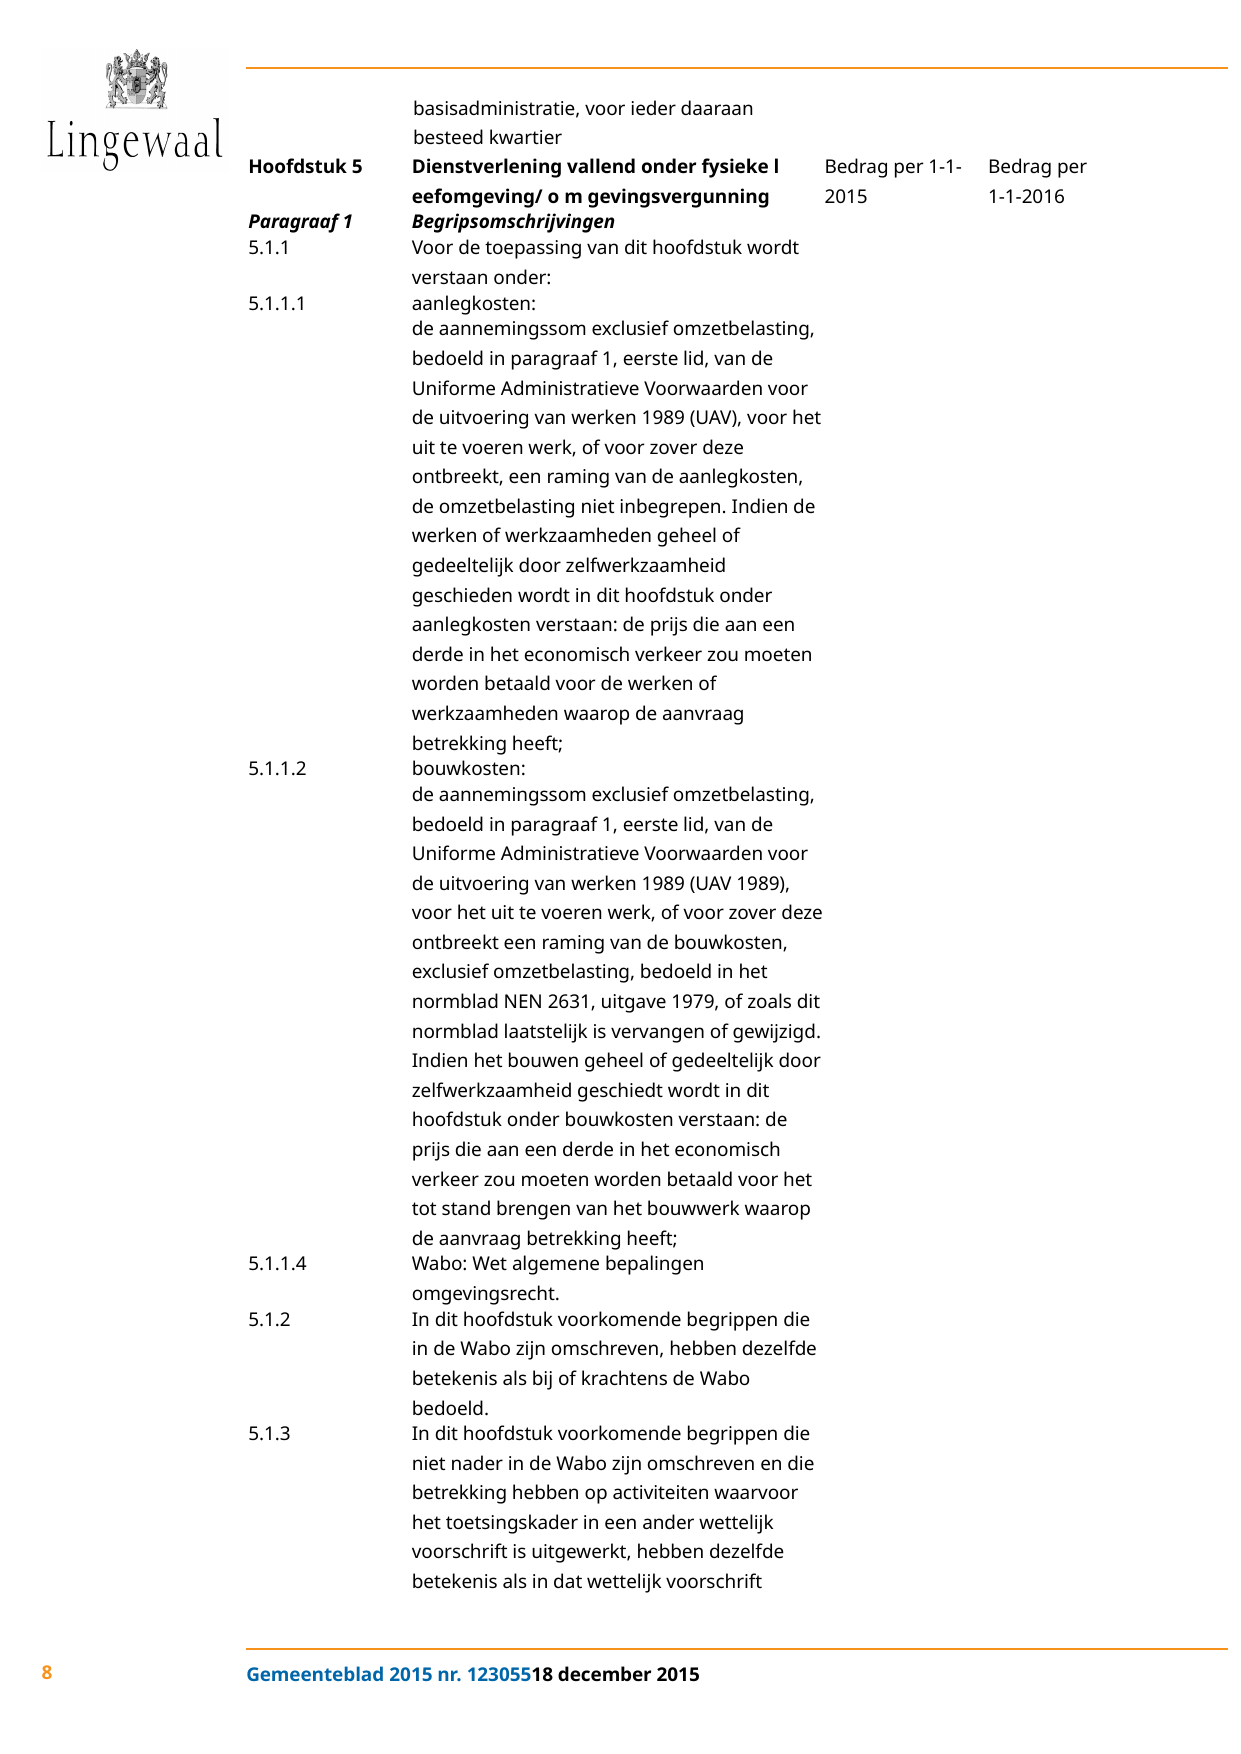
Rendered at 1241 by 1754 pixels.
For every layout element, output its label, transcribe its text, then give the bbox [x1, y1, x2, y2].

table_cell 5.1.1.2 [248, 755, 412, 781]
table_cell [824, 1251, 988, 1306]
table_header Bedrag per 1-1-2016 [988, 154, 1152, 209]
table_cell [824, 781, 988, 1251]
table_cell de aannemingssom exclusief omzetbelasting, bedoeld in paragraaf 1, eerste lid, van de Uniforme Administratieve Voorwaarden voor de uitvoering van werken 1989 (UAV), voor het uit te voeren werk, of voor zover deze ontbreekt, een raming van de aanlegkosten, de omzetbelasting niet inbegrepen. Indien de werken of werkzaamheden geheel of gedeeltelijk door zelfwerkzaamheid geschieden wordt in dit hoofdstuk onder aanlegkosten verstaan: de prijs die aan een derde in het economisch verkeer zou moeten worden betaald voor de werken of werkzaamheden waarop de aanvraag betrekking heeft; [412, 316, 824, 755]
table_cell [824, 1420, 988, 1594]
table_cell [824, 755, 988, 781]
table_cell [988, 316, 1152, 755]
table_cell Wabo: Wet algemene bepalingen omgevingsrecht. [412, 1251, 824, 1306]
table_cell [988, 1306, 1152, 1420]
table_cell Begripsomschrijvingen [412, 209, 824, 234]
table_cell [248, 781, 412, 1251]
table_cell Paragraaf 1 [248, 209, 412, 234]
table_cell basisadministratie, voor ieder daaraan besteed kwartier [413, 95, 822, 150]
table_header Hoofdstuk 5 [248, 154, 412, 209]
table_header Bedrag per 1-1-2015 [824, 154, 988, 209]
table_cell In dit hoofdstuk voorkomende begrippen die in de Wabo zijn omschreven, hebben dezelfde betekenis als bij of krachtens de Wabo bedoeld. [412, 1306, 824, 1420]
table_cell 5.1.3 [248, 1420, 412, 1594]
table_cell 5.1.1 [248, 235, 412, 290]
table_cell Voor de toepassing van dit hoofdstuk wordt verstaan onder: [412, 235, 824, 290]
table_cell [988, 781, 1152, 1251]
table_cell In dit hoofdstuk voorkomende begrippen die niet nader in de Wabo zijn omschreven en die betrekking hebben op activiteiten waarvoor het toetsingskader in een ander wettelijk voorschrift is uitgewerkt, hebben dezelfde betekenis als in dat wettelijk voorschrift [412, 1420, 824, 1594]
table_cell bouwkosten: [412, 755, 824, 781]
table_cell de aannemingssom exclusief omzetbelasting, bedoeld in paragraaf 1, eerste lid, van de Uniforme Administratieve Voorwaarden voor de uitvoering van werken 1989 (UAV 1989), voor het uit te voeren werk, of voor zover deze ontbreekt een raming van de bouwkosten, exclusief omzetbelasting, bedoeld in het normblad NEN 2631, uitgave 1979, of zoals dit normblad laatstelijk is vervangen of gewijzigd. Indien het bouwen geheel of gedeeltelijk door zelfwerkzaamheid geschiedt wordt in dit hoofdstuk onder bouwkosten verstaan: de prijs die aan een derde in het economisch verkeer zou moeten worden betaald voor het tot stand brengen van het bouwwerk waarop de aanvraag betrekking heeft; [412, 781, 824, 1251]
table_cell [824, 209, 988, 234]
table_cell [987, 95, 1152, 150]
table_cell [248, 316, 412, 755]
table_cell aanlegkosten: [412, 290, 824, 316]
table_cell 5.1.1.4 [248, 1251, 412, 1306]
table_cell [988, 1420, 1152, 1594]
table_cell [988, 1251, 1152, 1306]
table_cell [822, 95, 987, 150]
table_cell 5.1.1.1 [248, 290, 412, 316]
table_cell [988, 209, 1152, 234]
table_cell [988, 235, 1152, 290]
table_cell [988, 290, 1152, 316]
table_cell 5.1.2 [248, 1306, 412, 1420]
table_cell [824, 1306, 988, 1420]
table_header Dienstverlening vallend onder fysieke l eefomgeving/ o m gevingsvergunning [412, 154, 824, 209]
table_cell [988, 755, 1152, 781]
picture [41, 47, 231, 172]
table_cell [824, 316, 988, 755]
table_cell [824, 290, 988, 316]
table_cell [248, 95, 413, 150]
table_cell [824, 235, 988, 290]
